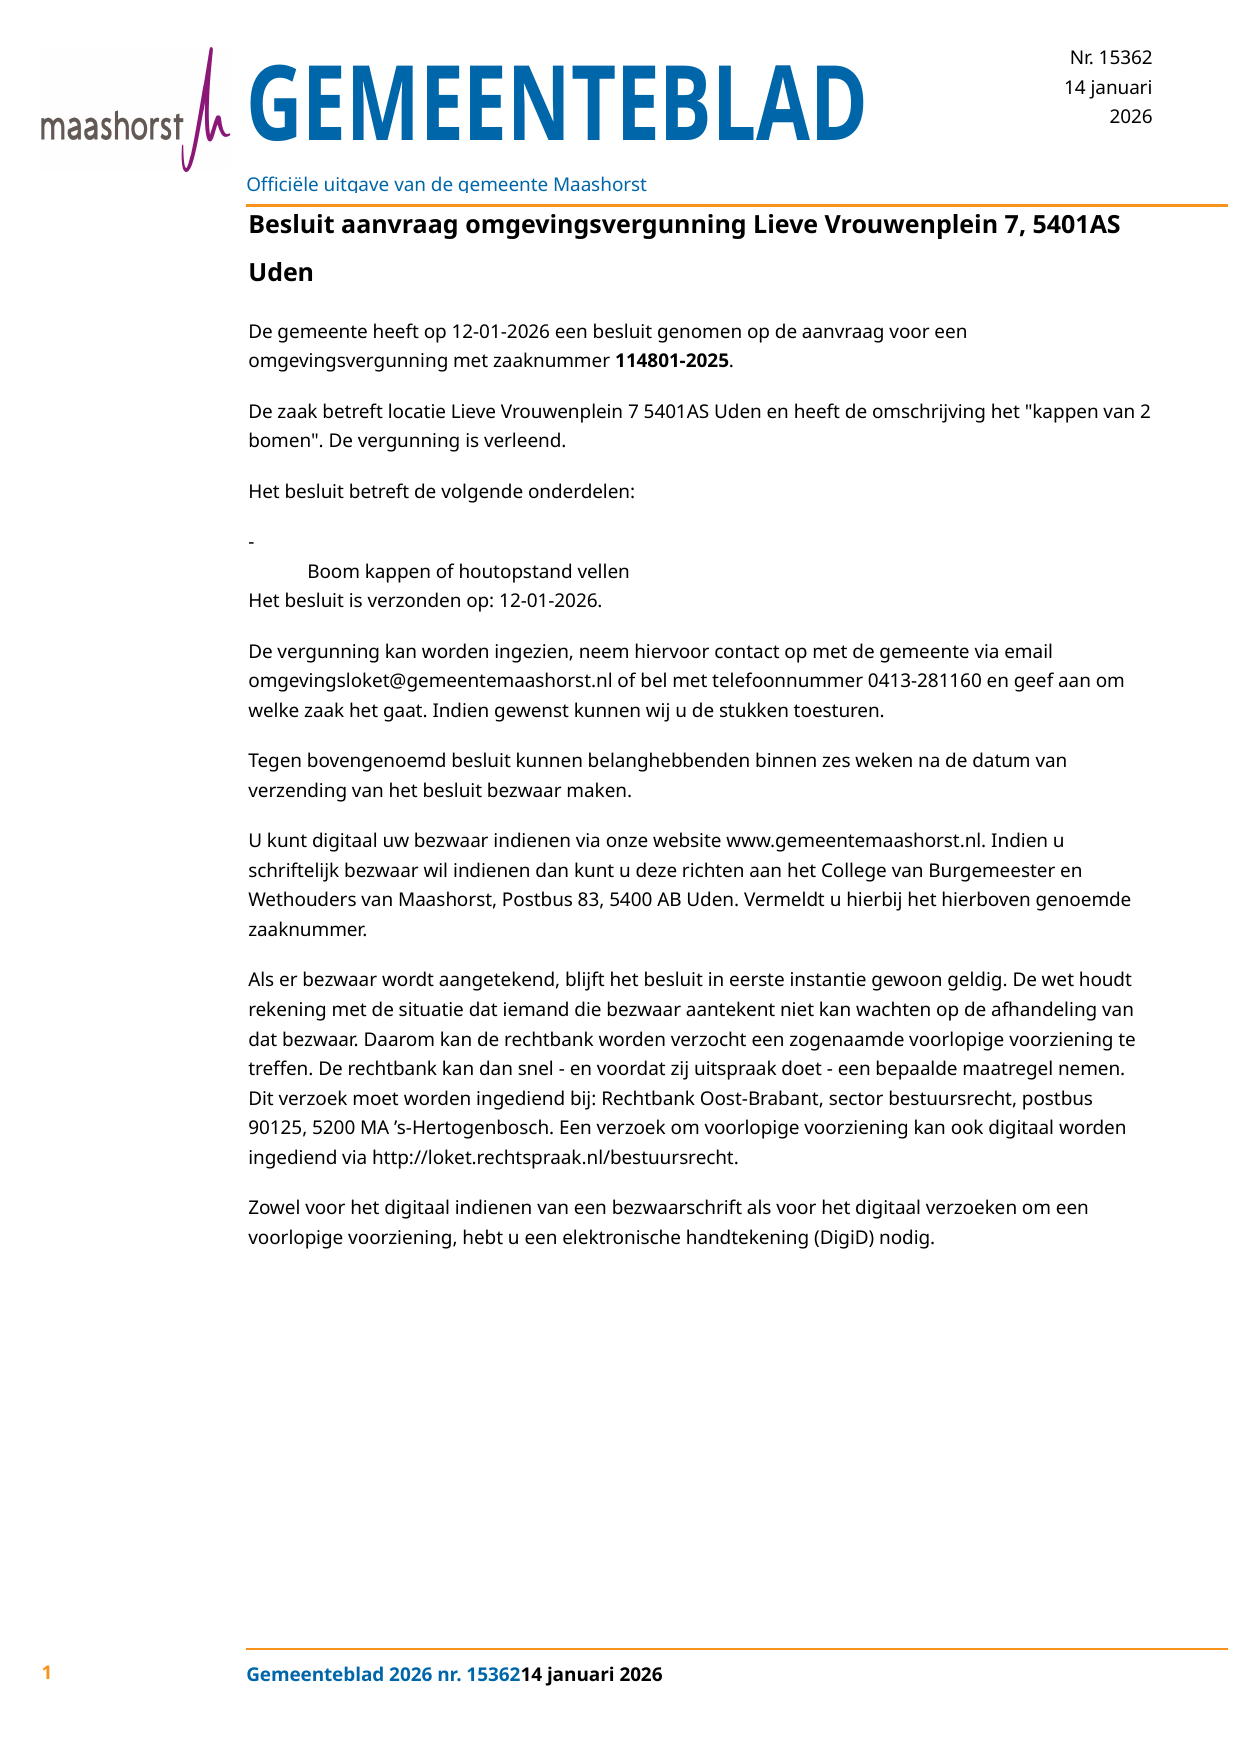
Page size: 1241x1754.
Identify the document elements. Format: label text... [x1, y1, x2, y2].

text Tegen bovengenoemd besluit kunnen belanghebbenden binnen zes weken na de datum van verzending van het besluit bezwaar maken. [248, 747, 1152, 803]
text Zowel voor het digitaal indienen van een bezwaarschrift als voor het digitaal verzoeken om een voorlopige voorziening, hebt u een elektronische handtekening (DigiD) nodig. [248, 1194, 1152, 1250]
text De gemeente heeft op 12-01-2026 een besluit genomen op de aanvraag voor een omgevingsvergunning met zaaknummer 114801-2025. [248, 318, 1152, 373]
text U kunt digitaal uw bezwaar indienen via onze website www.gemeentemaashorst.nl. Indien u schriftelijk bezwaar wil indienen dan kunt u deze richten aan het College van Burgemeester en Wethouders van Maashorst, Postbus 83, 5400 AB Uden. Vermeldt u hierbij het hierboven genoemde zaaknummer. [248, 827, 1152, 942]
text Besluit aanvraag omgevingsvergunning Lieve Vrouwenplein 7, 5401AS Uden [248, 207, 1152, 288]
text De vergunning kan worden ingezien, neem hiervoor contact op met de gemeente via email omgevingsloket@gemeentemaashorst.nl of bel met telefoonnummer 0413-281160 en geef aan om welke zaak het gaat. Indien gewenst kunnen wij u de stukken toesturen. [248, 638, 1152, 723]
text Het besluit is verzonden op: 12-01-2026. [248, 587, 1152, 613]
picture [41, 47, 231, 172]
list Boom kappen of houtopstand vellen [248, 558, 1152, 584]
text Het besluit betreft de volgende onderdelen: [248, 478, 1152, 504]
text Als er bezwaar wordt aangetekend, blijft het besluit in eerste instantie gewoon geldig. De wet houdt rekening met de situatie dat iemand die bezwaar aantekent niet kan wachten op de afhandeling van dat bezwaar. Daarom kan de rechtbank worden verzocht een zogenaamde voorlopige voorziening te treffen. De rechtbank kan dan snel - en voordat zij uitspraak doet - een bepaalde maatregel nemen. Dit verzoek moet worden ingediend bij: Rechtbank Oost-Brabant, sector bestuursrecht, postbus 90125, 5200 MA ’s-Hertogenbosch. Een verzoek om voorlopige voorziening kan ook digitaal worden ingediend via http://loket.rechtspraak.nl/bestuursrecht. [248, 967, 1152, 1170]
text De zaak betreft locatie Lieve Vrouwenplein 7 5401AS Uden en heeft de omschrijving het "kappen van 2 bomen". De vergunning is verleend. [248, 398, 1152, 453]
